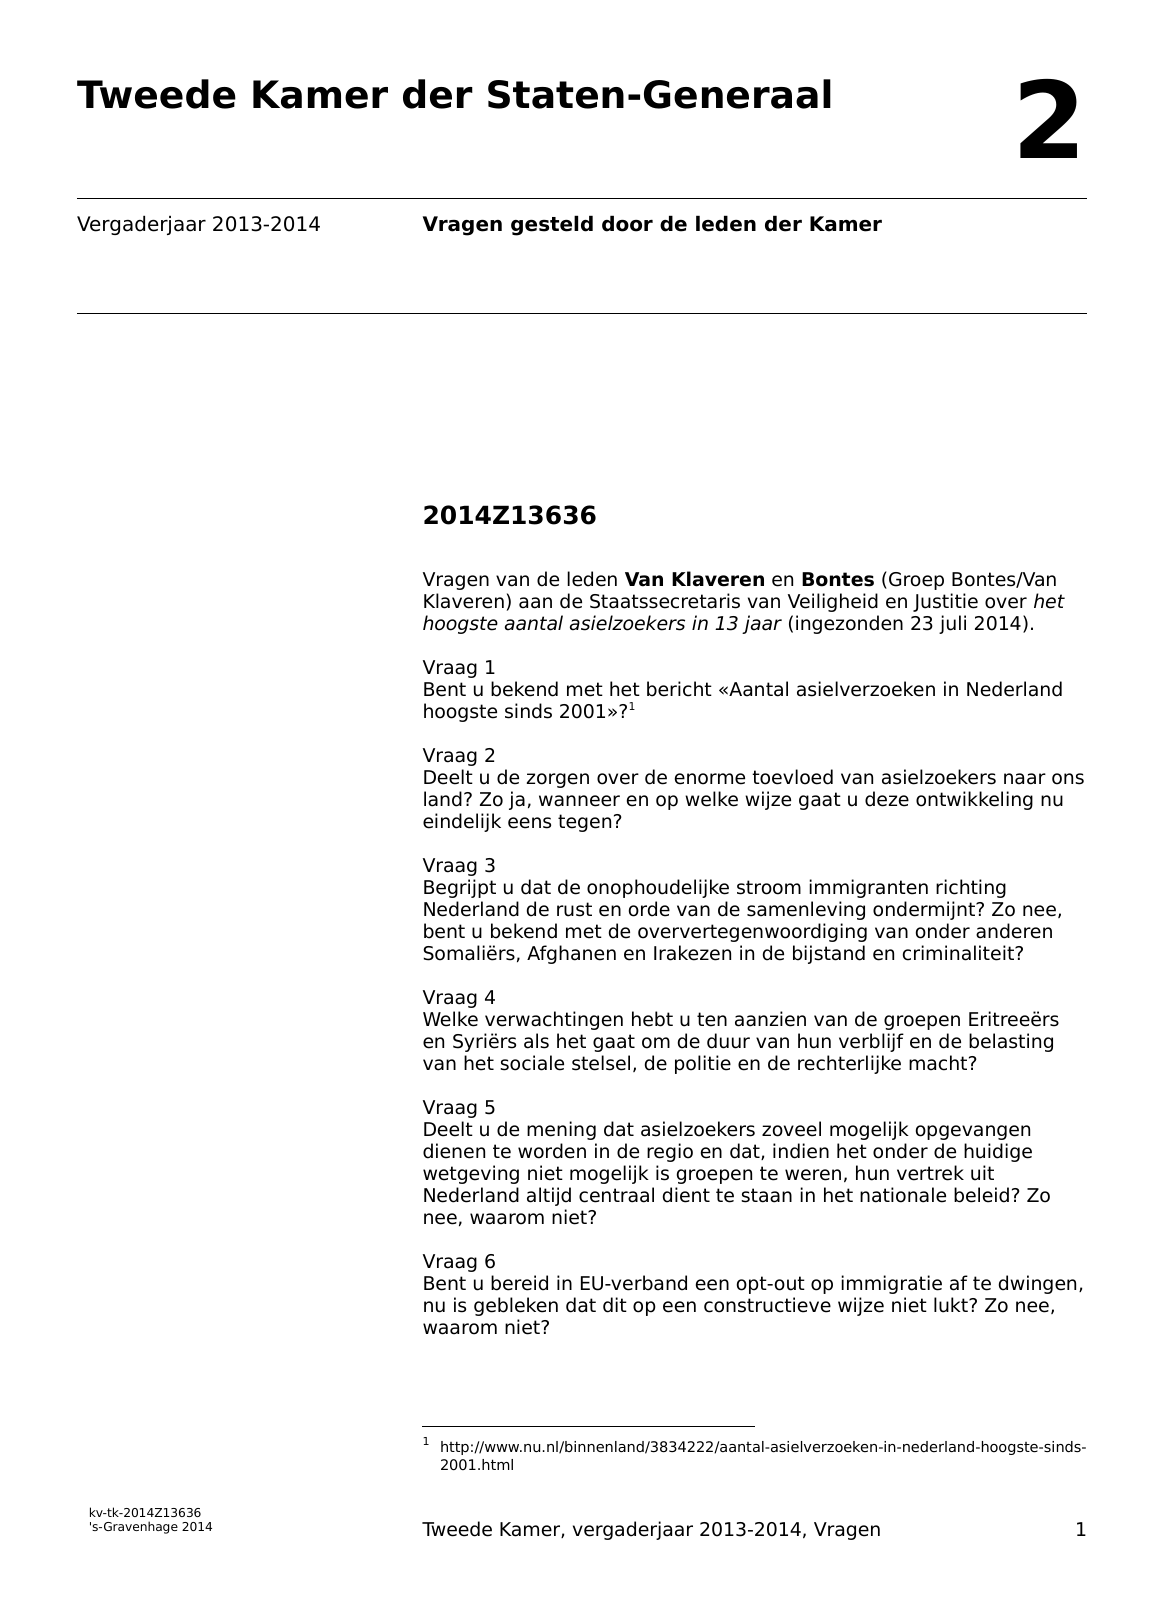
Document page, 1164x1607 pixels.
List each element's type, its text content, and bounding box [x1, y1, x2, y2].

text Vraag 6 [422, 1251, 1087, 1273]
text kv-tk-2014Z13636 [88, 1506, 323, 1520]
text Begrijpt u dat de onophoudelijke stroom immigranten richting Nederland de rust en orde van de samenleving ondermijnt? Zo nee, bent u bekend met de oververtegenwoordiging van onder anderen Somaliërs, Afghanen en Irakezen in de bijstand en criminaliteit? [422, 877, 1087, 965]
table_cell Vergaderjaar 2013-2014 [77, 199, 422, 313]
text Vraag 4 [422, 987, 1087, 1009]
text Vraag 1 [422, 657, 1087, 679]
table_cell Vragen gesteld door de leden der Kamer [422, 199, 1087, 313]
text Bent u bereid in EU-verband een opt-out op immigratie af te dwingen, nu is gebleken dat dit op een constructieve wijze niet lukt? Zo nee, waarom niet? [422, 1273, 1087, 1339]
text http://www.nu.nl/binnenland/3834222/aantal-asielverzoeken-in-nederland-hoogste-sinds-2001.html [422, 1435, 1087, 1474]
text 2014Z13636 [422, 501, 1087, 531]
text Deelt u de mening dat asielzoekers zoveel mogelijk opgevangen dienen te worden in de regio en dat, indien het onder de huidige wetgeving niet mogelijk is groepen te weren, hun vertrek uit Nederland altijd centraal dient te staan in het nationale beleid? Zo nee, waarom niet? [422, 1119, 1087, 1229]
text Vraag 2 [422, 745, 1087, 767]
text Bent u bekend met het bericht «Aantal asielverzoeken in Nederland hoogste sinds 2001»? [422, 679, 1087, 723]
text Vraag 3 [422, 855, 1087, 877]
table_header 2 [886, 59, 1087, 198]
text Deelt u de zorgen over de enorme toevloed van asielzoekers naar ons land? Zo ja, wanneer en op welke wijze gaat u deze ontwikkeling nu eindelijk eens tegen? [422, 767, 1087, 833]
text Vragen van de leden Van Klaveren en Bontes (Groep Bontes/Van Klaveren) aan de Staatssecretaris van Veiligheid en Justitie over het hoogste aantal asielzoekers in 13 jaar (ingezonden 23 juli 2014). [422, 569, 1087, 635]
text Vraag 5 [422, 1097, 1087, 1119]
text Welke verwachtingen hebt u ten aanzien van de groepen Eritreeërs en Syriërs als het gaat om de duur van hun verblijf en de belasting van het sociale stelsel, de politie en de rechterlijke macht? [422, 1009, 1087, 1075]
table_header Tweede Kamer der Staten-Generaal [77, 59, 886, 198]
text 's-Gravenhage 2014 [88, 1520, 323, 1534]
